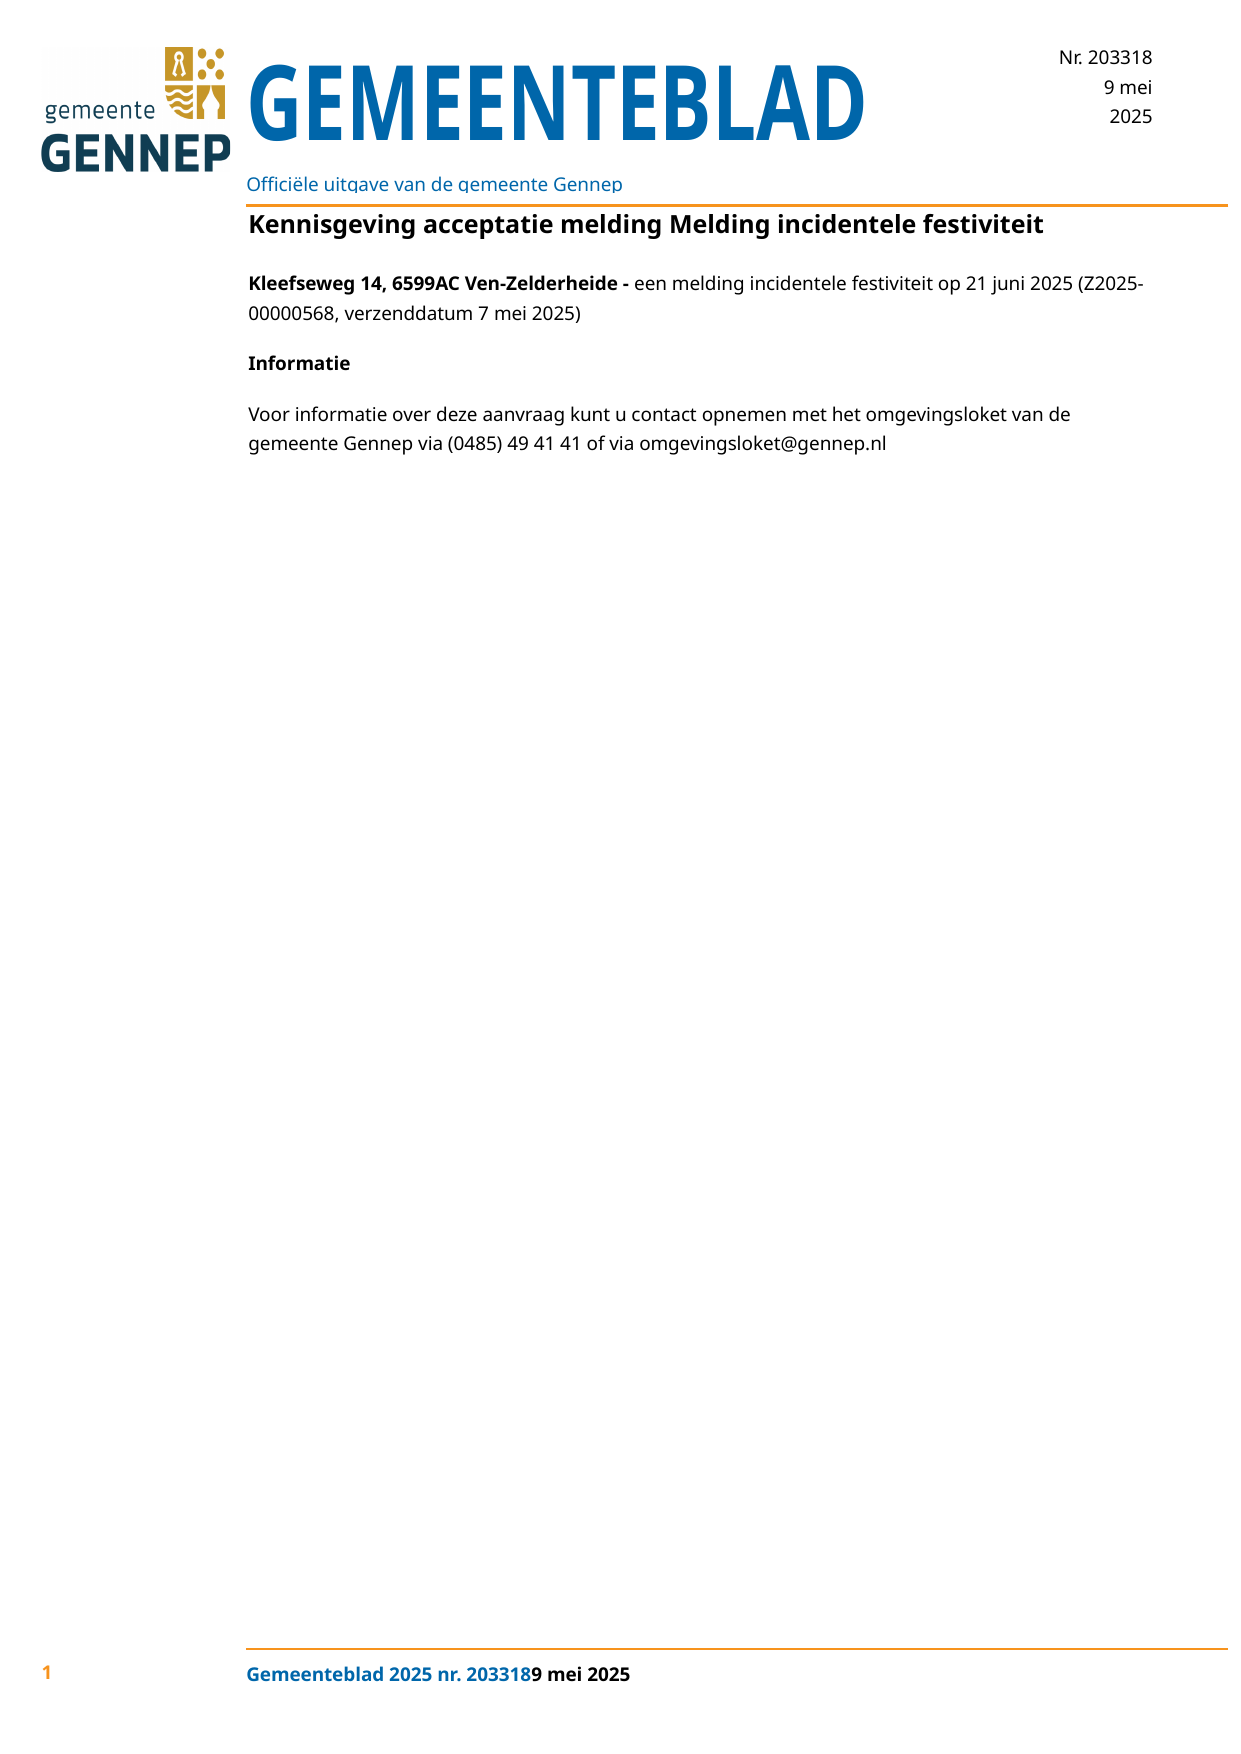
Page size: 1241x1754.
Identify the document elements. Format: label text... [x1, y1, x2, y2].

text Kleefseweg 14, 6599AC Ven-Zelderheide - een melding incidentele festiviteit op 21 juni 2025 (Z2025-00000568, verzenddatum 7 mei 2025) [248, 270, 1152, 326]
text Voor informatie over deze aanvraag kunt u contact opnemen met het omgevingsloket van de gemeente Gennep via (0485) 49 41 41 of via omgevingsloket@gennep.nl [248, 401, 1152, 456]
text Kennisgeving acceptatie melding Melding incidentele festiviteit [248, 207, 1152, 241]
text Informatie [248, 350, 1152, 376]
picture [41, 47, 231, 172]
